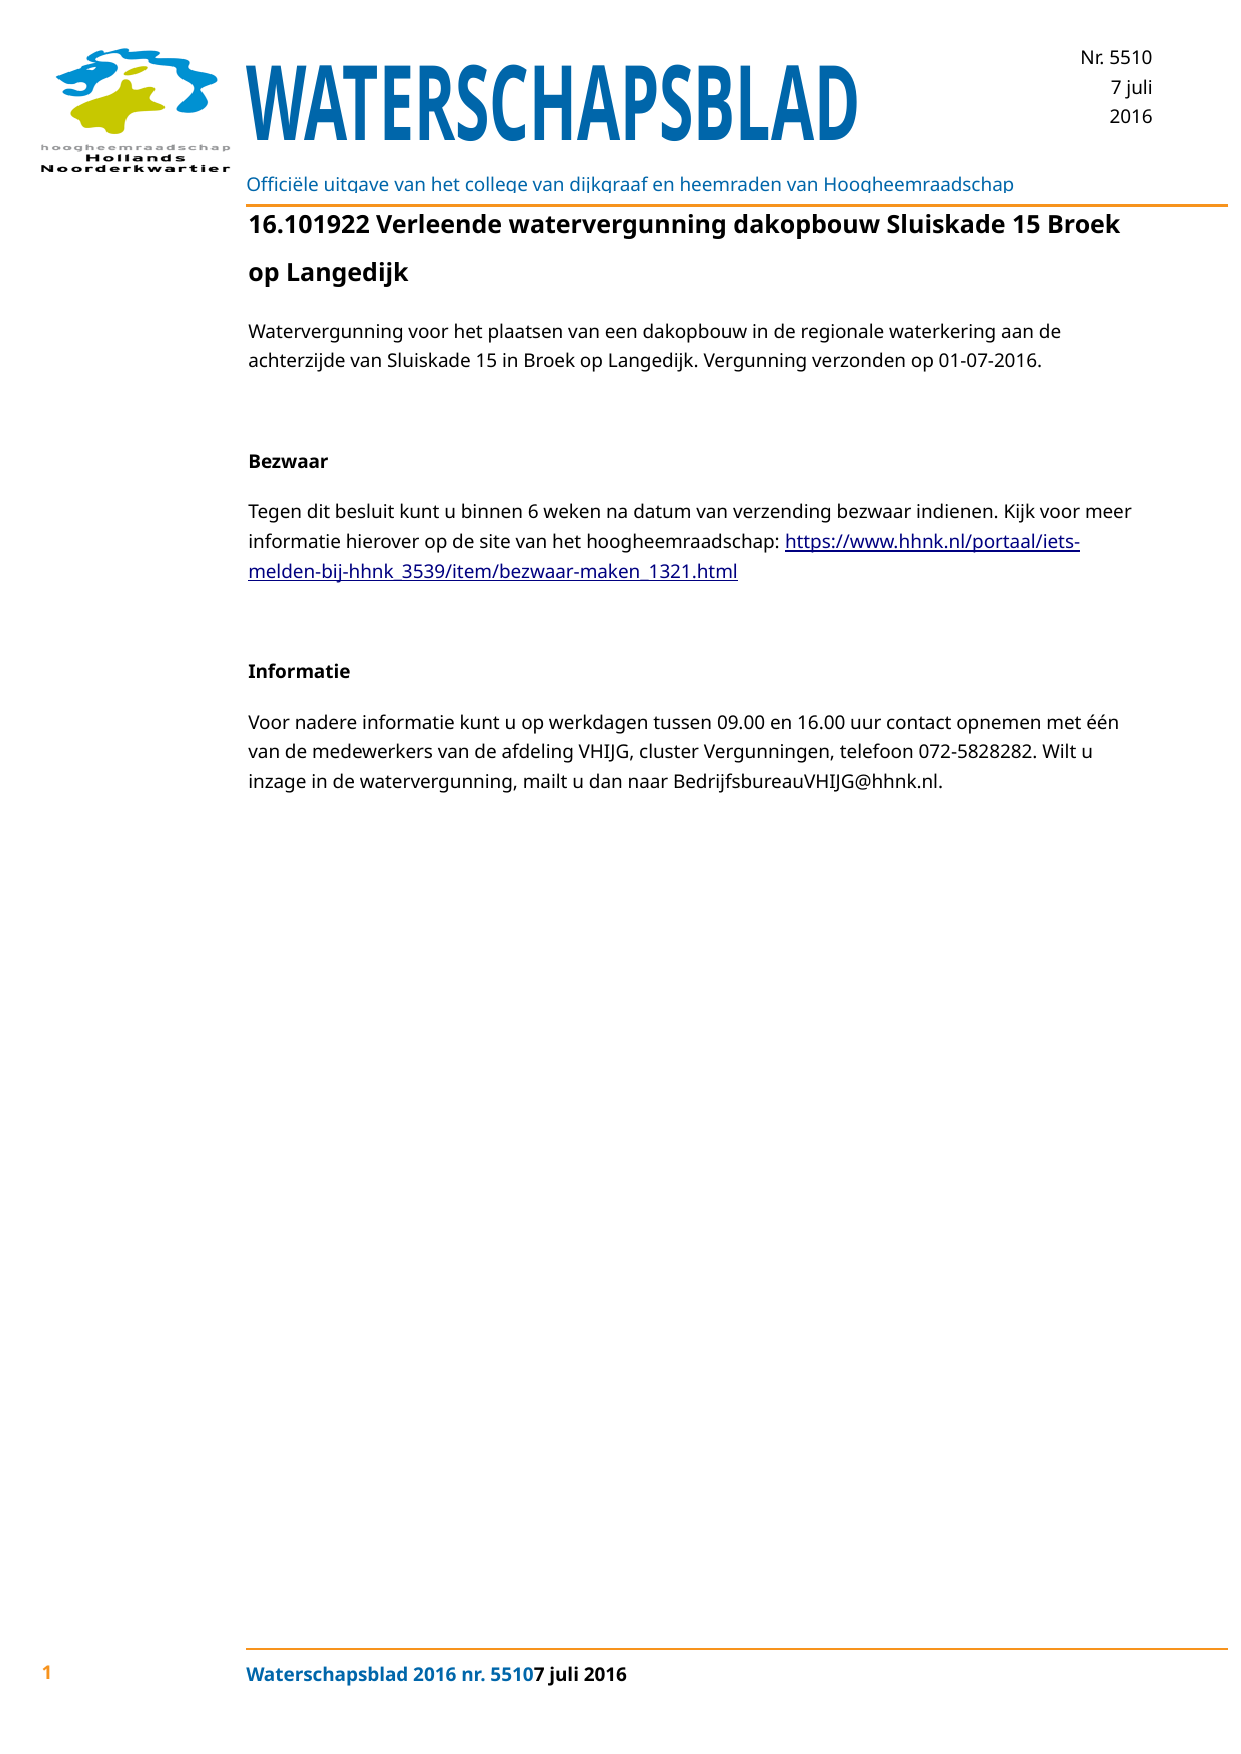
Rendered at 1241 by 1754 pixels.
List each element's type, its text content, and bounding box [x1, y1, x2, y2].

text Tegen dit besluit kunt u binnen 6 weken na datum van verzending bezwaar indienen. Kijk voor meer informatie hierover op de site van het hoogheemraadschap: https://www.hhnk.nl/portaal/iets-melden-bij-hhnk_3539/item/bezwaar-maken_1321.html [248, 499, 1152, 584]
text 16.101922 Verleende watervergunning dakopbouw Sluiskade 15 Broek op Langedijk [248, 207, 1152, 288]
picture [41, 47, 231, 172]
text Voor nadere informatie kunt u op werkdagen tussen 09.00 en 16.00 uur contact opnemen met één van de medewerkers van de afdeling VHIJG, cluster Vergunningen, telefoon 072-5828282. Wilt u inzage in de watervergunning, mailt u dan naar BedrijfsbureauVHIJG@hhnk.nl. [248, 709, 1152, 794]
text Bezwaar [248, 448, 1152, 474]
text Informatie [248, 659, 1152, 684]
text Watervergunning voor het plaatsen van een dakopbouw in de regionale waterkering aan de achterzijde van Sluiskade 15 in Broek op Langedijk. Vergunning verzonden op 01-07-2016. [248, 318, 1152, 373]
